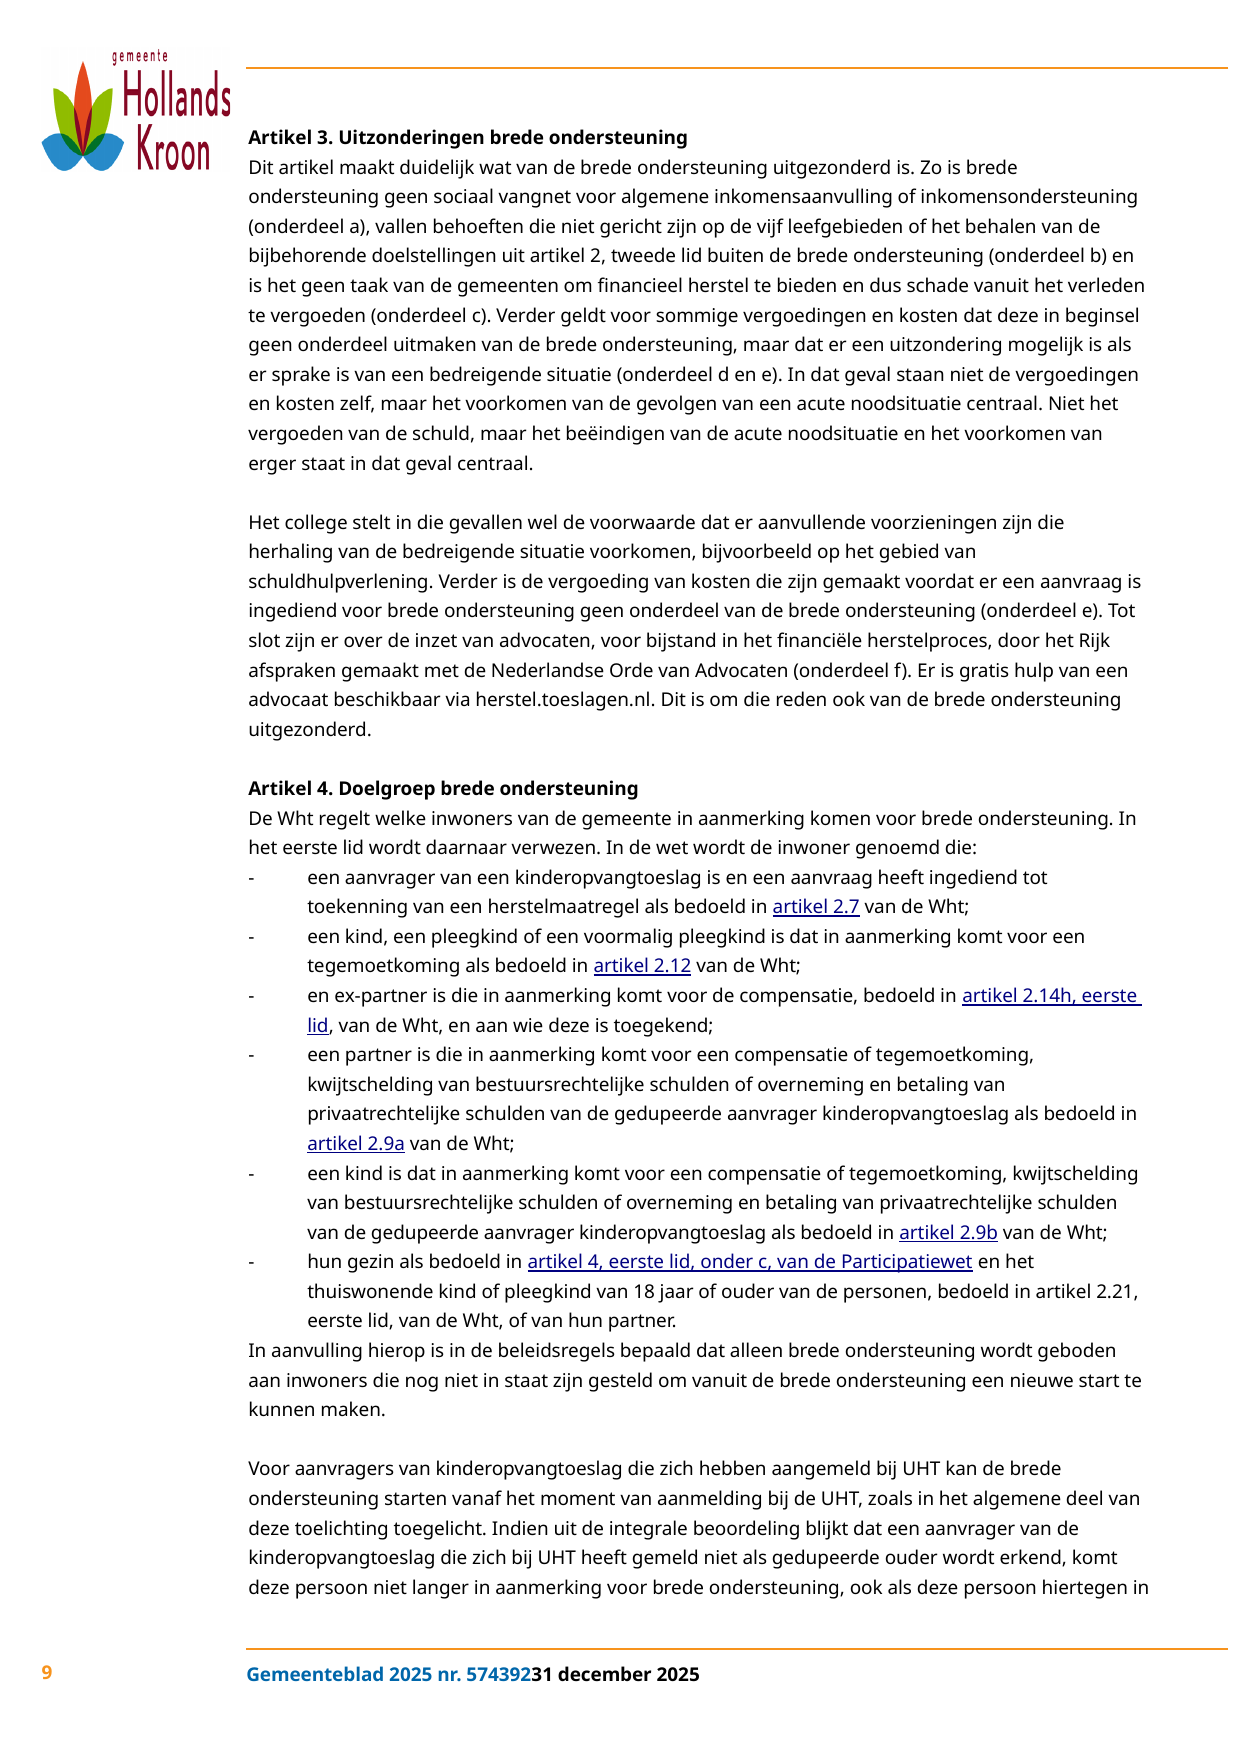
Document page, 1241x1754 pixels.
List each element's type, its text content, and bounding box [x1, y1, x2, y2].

list een kind is dat in aanmerking komt voor een compensatie of tegemoetkoming, kwijtschelding van bestuursrechtelijke schulden of overneming en betaling van privaatrechtelijke schulden van de gedupeerde aanvrager kinderopvangtoeslag als bedoeld in artikel 2.9b van de Wht; [248, 1160, 1152, 1245]
list hun gezin als bedoeld in artikel 4, eerste lid, onder c, van de Participatiewet en het thuiswonende kind of pleegkind van 18 jaar of ouder van de personen, bedoeld in artikel 2.21, eerste lid, van de Wht, of van hun partner. [248, 1248, 1152, 1333]
list een partner is die in aanmerking komt voor een compensatie of tegemoetkoming, kwijtschelding van bestuursrechtelijke schulden of overneming en betaling van privaatrechtelijke schulden van de gedupeerde aanvrager kinderopvangtoeslag als bedoeld in artikel 2.9a van de Wht; [248, 1041, 1152, 1156]
text Het college stelt in die gevallen wel de voorwaarde dat er aanvullende voorzieningen zijn die herhaling van de bedreigende situatie voorkomen, bijvoorbeeld op het gebied van schuldhulpverlening. Verder is de vergoeding van kosten die zijn gemaakt voordat er een aanvraag is ingediend voor brede ondersteuning geen onderdeel van de brede ondersteuning (onderdeel e). Tot slot zijn er over de inzet van advocaten, voor bijstand in het financiële herstelproces, door het Rijk afspraken gemaakt met de Nederlandse Orde van Advocaten (onderdeel f). Er is gratis hulp van een advocaat beschikbaar via herstel.toeslagen.nl. Dit is om die reden ook van de brede ondersteuning uitgezonderd. [248, 509, 1152, 742]
text Dit artikel maakt duidelijk wat van de brede ondersteuning uitgezonderd is. Zo is brede ondersteuning geen sociaal vangnet voor algemene inkomensaanvulling of inkomensondersteuning (onderdeel a), vallen behoeften die niet gericht zijn op de vijf leefgebieden of het behalen van de bijbehorende doelstellingen uit artikel 2, tweede lid buiten de brede ondersteuning (onderdeel b) en is het geen taak van de gemeenten om financieel herstel te bieden en dus schade vanuit het verleden te vergoeden (onderdeel c). Verder geldt voor sommige vergoedingen en kosten dat deze in beginsel geen onderdeel uitmaken van de brede ondersteuning, maar dat er een uitzondering mogelijk is als er sprake is van een bedreigende situatie (onderdeel d en e). In dat geval staan niet de vergoedingen en kosten zelf, maar het voorkomen van de gevolgen van een acute noodsituatie centraal. Niet het vergoeden van de schuld, maar het beëindigen van de acute noodsituatie en het voorkomen van erger staat in dat geval centraal. [248, 154, 1152, 476]
list een aanvrager van een kinderopvangtoeslag is en een aanvraag heeft ingediend tot toekenning van een herstelmaatregel als bedoeld in artikel 2.7 van de Wht; [248, 864, 1152, 919]
text Artikel 4. Doelgroep brede ondersteuning [248, 775, 1152, 801]
list en ex-partner is die in aanmerking komt voor de compensatie, bedoeld in artikel 2.14h, eerste lid, van de Wht, en aan wie deze is toegekend; [248, 982, 1152, 1038]
list een kind, een pleegkind of een voormalig pleegkind is dat in aanmerking komt voor een tegemoetkoming als bedoeld in artikel 2.12 van de Wht; [248, 923, 1152, 978]
text Voor aanvragers van kinderopvangtoeslag die zich hebben aangemeld bij UHT kan de brede ondersteuning starten vanaf het moment van aanmelding bij de UHT, zoals in het algemene deel van deze toelichting toegelicht. Indien uit de integrale beoordeling blijkt dat een aanvrager van de kinderopvangtoeslag die zich bij UHT heeft gemeld niet als gedupeerde ouder wordt erkend, komt deze persoon niet langer in aanmerking voor brede ondersteuning, ook als deze persoon hiertegen in [248, 1456, 1152, 1600]
text Artikel 3. Uitzonderingen brede ondersteuning [248, 124, 1152, 150]
text De Wht regelt welke inwoners van de gemeente in aanmerking komen voor brede ondersteuning. In het eerste lid wordt daarnaar verwezen. In de wet wordt de inwoner genoemd die: [248, 805, 1152, 860]
picture [41, 47, 231, 172]
text In aanvulling hierop is in de beleidsregels bepaald dat alleen brede ondersteuning wordt geboden aan inwoners die nog niet in staat zijn gesteld om vanuit de brede ondersteuning een nieuwe start te kunnen maken. [248, 1337, 1152, 1422]
